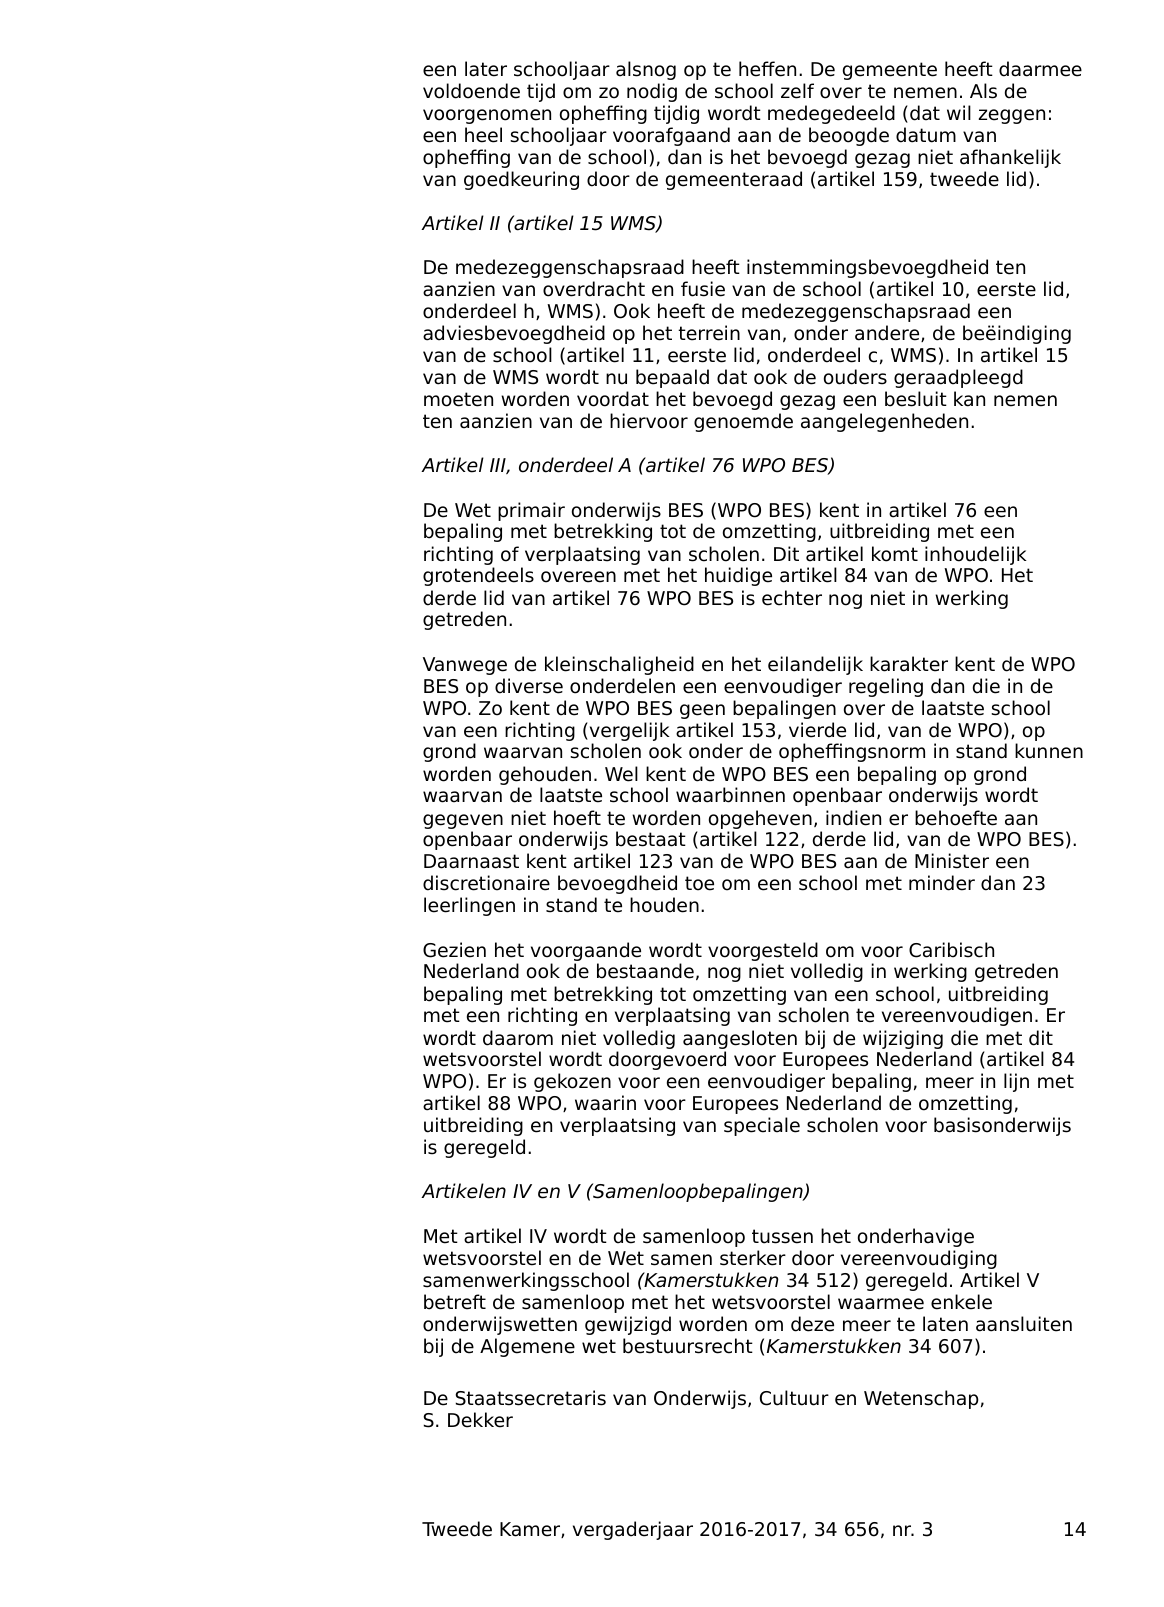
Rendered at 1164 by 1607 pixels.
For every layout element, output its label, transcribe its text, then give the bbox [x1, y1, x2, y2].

text De medezeggenschapsraad heeft instemmingsbevoegdheid ten aanzien van overdracht en fusie van de school (artikel 10, eerste lid, onderdeel h, WMS). Ook heeft de medezeggenschapsraad een adviesbevoegdheid op het terrein van, onder andere, de beëindiging van de school (artikel 11, eerste lid, onderdeel c, WMS). In artikel 15 van de WMS wordt nu bepaald dat ook de ouders geraadpleegd moeten worden voordat het bevoegd gezag een besluit kan nemen ten aanzien van de hiervoor genoemde aangelegenheden. [422, 257, 1087, 433]
text De Staatssecretaris van Onderwijs, Cultuur en Wetenschap, S. Dekker [422, 1387, 1087, 1431]
text een later schooljaar alsnog op te heffen. De gemeente heeft daarmee voldoende tijd om zo nodig de school zelf over te nemen. Als de voorgenomen opheffing tijdig wordt medegedeeld (dat wil zeggen: een heel schooljaar voorafgaand aan de beoogde datum van opheffing van de school), dan is het bevoegd gezag niet afhankelijk van goedkeuring door de gemeenteraad (artikel 159, tweede lid). [422, 59, 1087, 191]
text Met artikel IV wordt de samenloop tussen het onderhavige wetsvoorstel en de Wet samen sterker door vereenvoudiging samenwerkingsschool (Kamerstukken 34 512) geregeld. Artikel V betreft de samenloop met het wetsvoorstel waarmee enkele onderwijswetten gewijzigd worden om deze meer te laten aansluiten bij de Algemene wet bestuursrecht (Kamerstukken 34 607). [422, 1226, 1087, 1357]
subtitle Artikel II (artikel 15 WMS) [422, 213, 1087, 235]
text De Wet primair onderwijs BES (WPO BES) kent in artikel 76 een bepaling met betrekking tot de omzetting, uitbreiding met een richting of verplaatsing van scholen. Dit artikel komt inhoudelijk grotendeels overeen met het huidige artikel 84 van de WPO. Het derde lid van artikel 76 WPO BES is echter nog niet in werking getreden. [422, 499, 1087, 631]
text Gezien het voorgaande wordt voorgesteld om voor Caribisch Nederland ook de bestaande, nog niet volledig in werking getreden bepaling met betrekking tot omzetting van een school, uitbreiding met een richting en verplaatsing van scholen te vereenvoudigen. Er wordt daarom niet volledig aangesloten bij de wijziging die met dit wetsvoorstel wordt doorgevoerd voor Europees Nederland (artikel 84 WPO). Er is gekozen voor een eenvoudiger bepaling, meer in lijn met artikel 88 WPO, waarin voor Europees Nederland de omzetting, uitbreiding en verplaatsing van speciale scholen voor basisonderwijs is geregeld. [422, 939, 1087, 1159]
text Vanwege de kleinschaligheid en het eilandelijk karakter kent de WPO BES op diverse onderdelen een eenvoudiger regeling dan die in de WPO. Zo kent de WPO BES geen bepalingen over de laatste school van een richting (vergelijk artikel 153, vierde lid, van de WPO), op grond waarvan scholen ook onder de opheffingsnorm in stand kunnen worden gehouden. Wel kent de WPO BES een bepaling op grond waarvan de laatste school waarbinnen openbaar onderwijs wordt gegeven niet hoeft te worden opgeheven, indien er behoefte aan openbaar onderwijs bestaat (artikel 122, derde lid, van de WPO BES). Daarnaast kent artikel 123 van de WPO BES aan de Minister een discretionaire bevoegdheid toe om een school met minder dan 23 leerlingen in stand te houden. [422, 653, 1087, 917]
subtitle Artikel III, onderdeel A (artikel 76 WPO BES) [422, 455, 1087, 477]
subtitle Artikelen IV en V (Samenloopbepalingen) [422, 1181, 1087, 1203]
